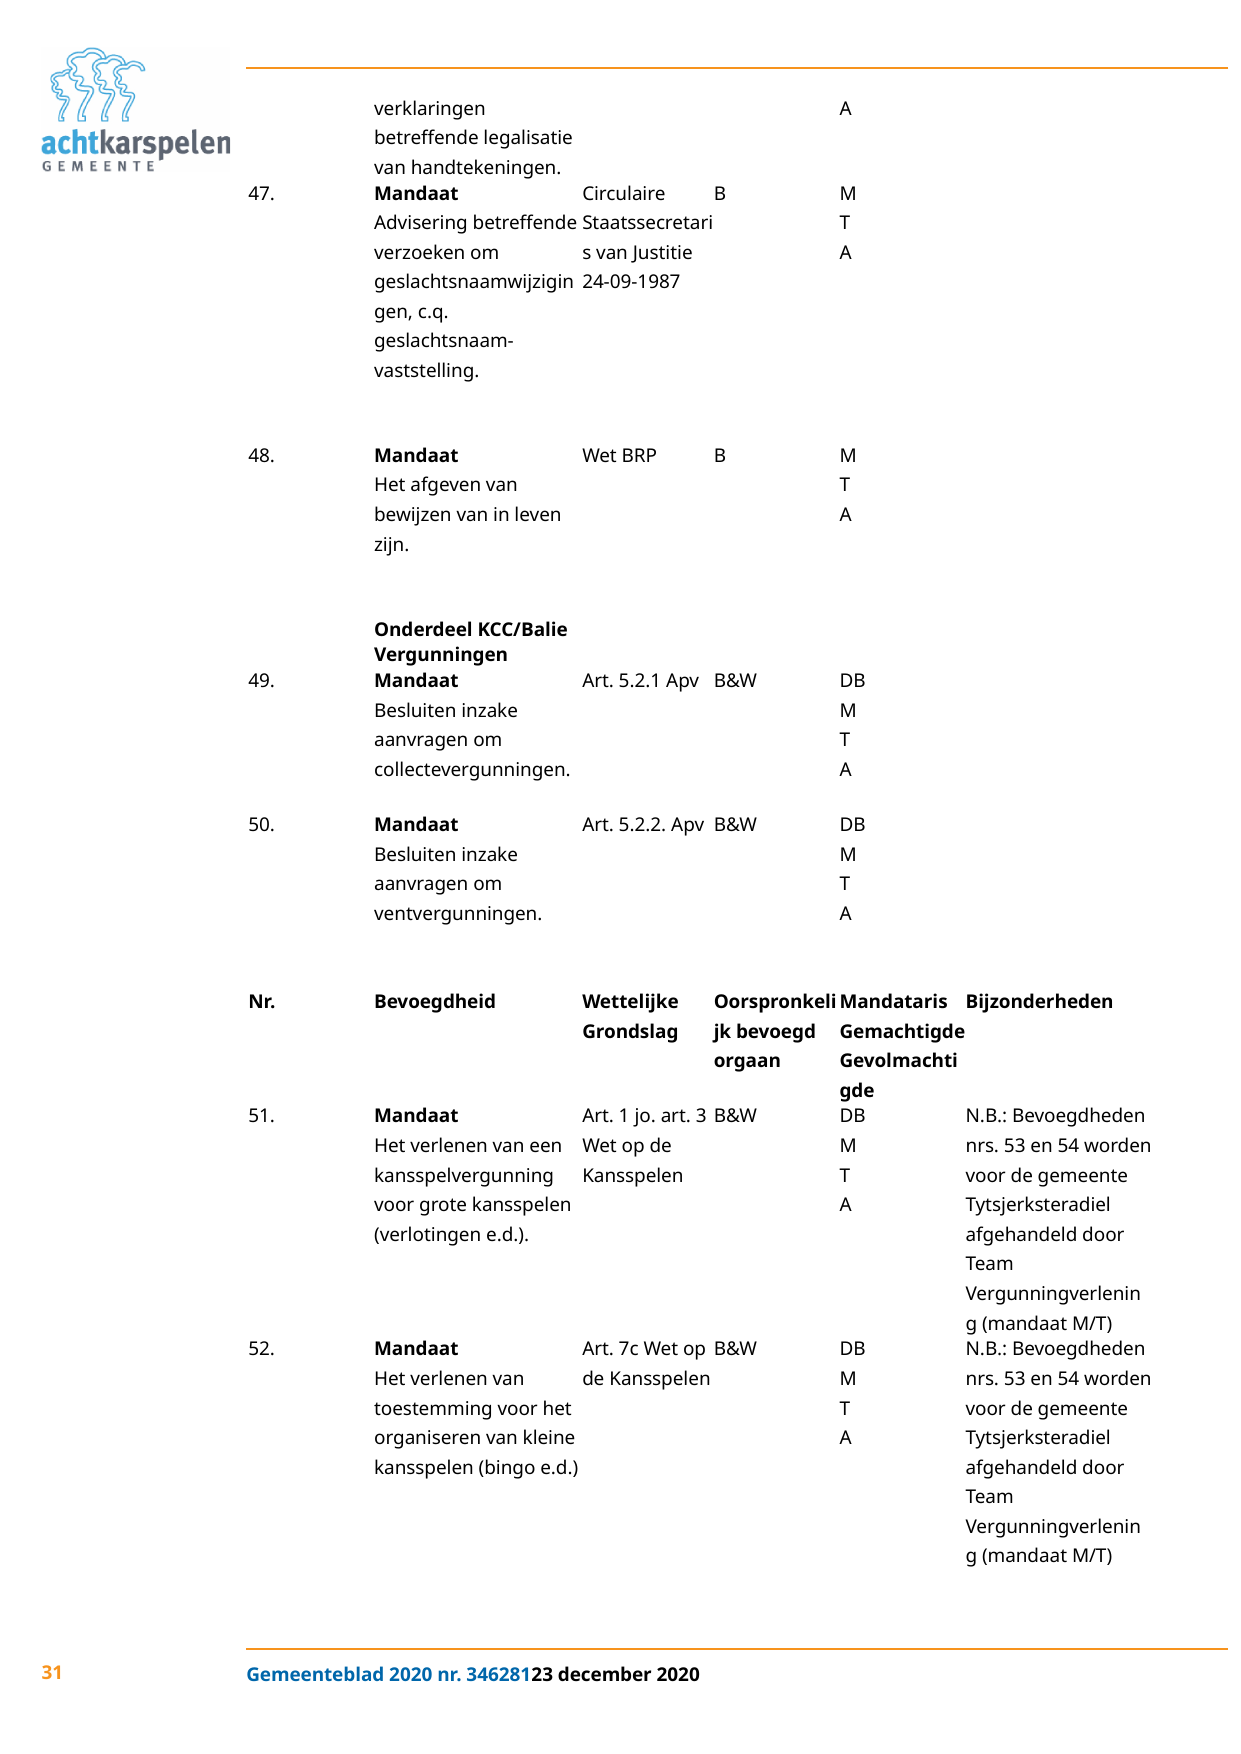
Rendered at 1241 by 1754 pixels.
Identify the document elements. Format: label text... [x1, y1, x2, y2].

table_cell DB M T A [839, 1336, 965, 1568]
table_cell [714, 641, 839, 667]
table_cell B [714, 442, 839, 616]
table_cell Art. 1 jo. art. 3 Wet op de Kansspelen [582, 1103, 713, 1336]
table_cell B&W [714, 1103, 839, 1336]
table_cell Art. 7c Wet op de Kansspelen [582, 1336, 713, 1568]
table_cell Mandaat Het verlenen van een kansspelvergunning voor grote kansspelen (verlotingen e.d.). [374, 1103, 582, 1336]
table_cell B&W [714, 811, 839, 926]
table_cell [965, 442, 1152, 616]
table_cell 50. [248, 811, 374, 926]
table_cell Mandaat Besluiten inzake aanvragen om collectevergunningen. [374, 667, 582, 811]
table_cell [965, 667, 1152, 811]
table_cell M T A [839, 180, 965, 442]
table_cell verklaringen betreffende legalisatie van handtekeningen. [374, 95, 582, 180]
table_cell [248, 95, 374, 180]
table_cell Mandaat Besluiten inzake aanvragen om ventvergunningen. [374, 811, 582, 926]
table_cell 51. [248, 1103, 374, 1336]
table_cell [582, 641, 713, 667]
table_cell Mandaat Het afgeven van bewijzen van in leven zijn. [374, 442, 582, 616]
table_cell [714, 95, 839, 180]
table_cell B&W [714, 1336, 839, 1568]
table_cell Mandaat Het verlenen van toestemming voor het organiseren van kleine kansspelen (bingo e.d.) [374, 1336, 582, 1568]
table_cell N.B.: Bevoegdheden nrs. 53 en 54 worden voor de gemeente Tytsjerksteradiel afgehandeld door Team Vergunningverlening (mandaat M/T) [965, 1103, 1152, 1336]
table_cell DB M T A [839, 811, 965, 926]
table_cell 52. [248, 1336, 374, 1568]
table_cell [248, 616, 374, 641]
table_cell [965, 95, 1152, 180]
table_cell N.B.: Bevoegdheden nrs. 53 en 54 worden voor de gemeente Tytsjerksteradiel afgehandeld door Team Vergunningverlening (mandaat M/T) [965, 1336, 1152, 1568]
table_cell B&W [714, 667, 839, 811]
table_header Wettelijke Grondslag [582, 988, 713, 1103]
table_cell [965, 811, 1152, 926]
table_cell Mandaat Advisering betreffende verzoeken om geslachtsnaamwijzigingen, c.q. geslachtsnaam-vaststelling. [374, 180, 582, 442]
table_header Bijzonderheden [965, 988, 1152, 1103]
table_cell [965, 180, 1152, 442]
table_cell [839, 641, 965, 667]
table_cell [582, 95, 713, 180]
table_cell Wet BRP [582, 442, 713, 616]
table_header Oorspronkelijk bevoegd orgaan [714, 988, 839, 1103]
table_cell Vergunningen [374, 641, 582, 667]
table_cell 47. [248, 180, 374, 442]
table_cell M T A [839, 442, 965, 616]
table_cell 48. [248, 442, 374, 616]
table_cell DB M T A [839, 1103, 965, 1336]
table_cell Art. 5.2.2. Apv [582, 811, 713, 926]
table_header Mandataris Gemachtigde Gevolmachtigde [839, 988, 965, 1103]
table_cell DB M T A [839, 667, 965, 811]
table_cell B [714, 180, 839, 442]
table_header Nr. [248, 988, 374, 1103]
table_cell 49. [248, 667, 374, 811]
table_cell [965, 641, 1152, 667]
table_header Bevoegdheid [374, 988, 582, 1103]
table_cell Onderdeel KCC/Balie [374, 616, 1152, 641]
table_cell Circulaire Staatssecretaris van Justitie 24-09-1987 [582, 180, 713, 442]
table_cell Art. 5.2.1 Apv [582, 667, 713, 811]
table_cell [248, 641, 374, 667]
table_cell A [839, 95, 965, 180]
picture [41, 47, 231, 172]
